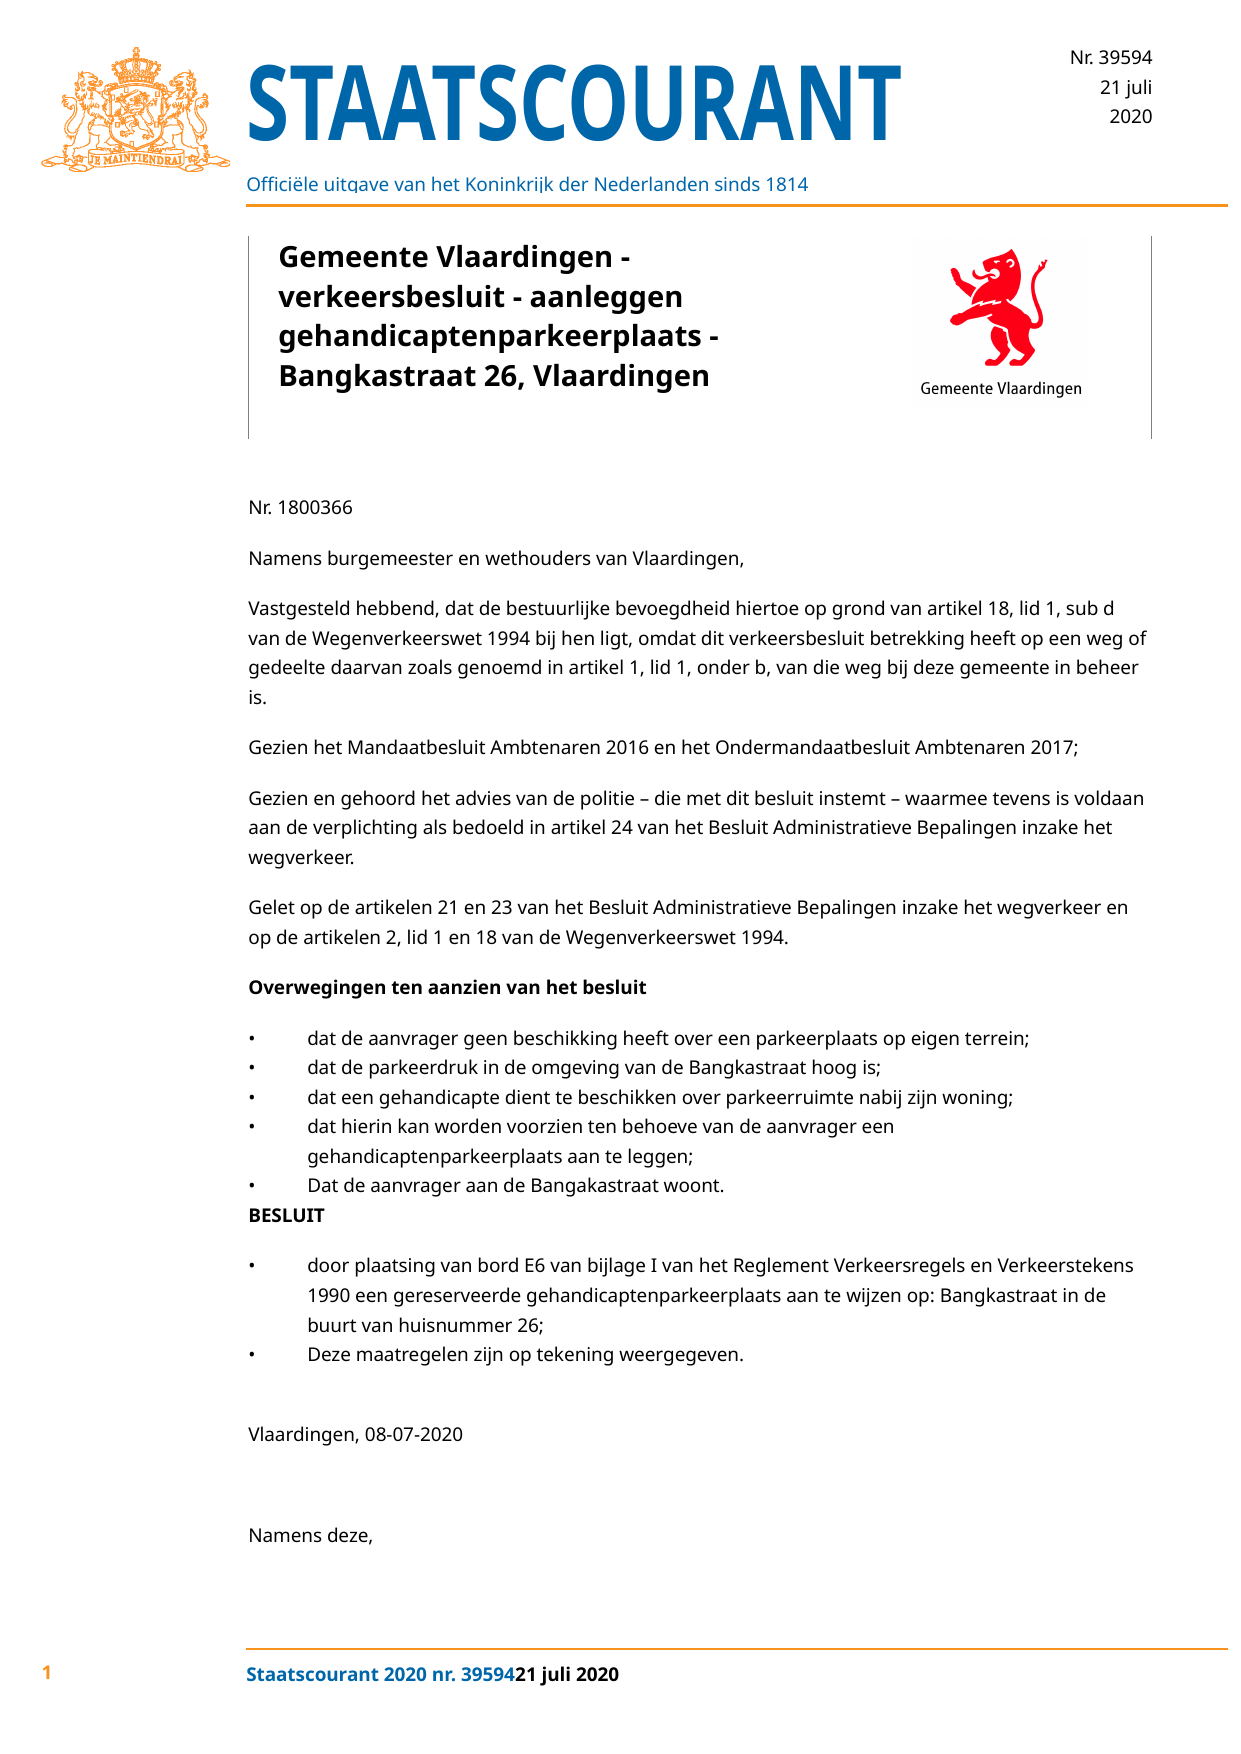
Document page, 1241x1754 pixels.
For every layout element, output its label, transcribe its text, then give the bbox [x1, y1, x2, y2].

list Dat de aanvrager aan de Bangakastraat woont. [248, 1173, 1152, 1198]
text Vlaardingen, 08-07-2020 [248, 1421, 1152, 1447]
text BESLUIT [248, 1202, 1152, 1228]
list dat de aanvrager geen beschikking heeft over een parkeerplaats op eigen terrein; [248, 1025, 1152, 1051]
text Gezien het Mandaatbesluit Ambtenaren 2016 en het Ondermandaatbesluit Ambtenaren 2017; [248, 734, 1152, 760]
table_header [1090, 236, 1151, 413]
text Gelet op de artikelen 21 en 23 van het Besluit Administratieve Bepalingen inzake het wegverkeer en op de artikelen 2, lid 1 en 18 van de Wegenverkeerswet 1994. [248, 894, 1152, 950]
text Namens deze, [248, 1522, 1152, 1548]
text Gezien en gehoord het advies van de politie – die met dit besluit instemt – waarmee tevens is voldaan aan de verplichting als bedoeld in artikel 24 van het Besluit Administratieve Bepalingen inzake het wegverkeer. [248, 785, 1152, 870]
picture [41, 47, 231, 172]
table_header [850, 414, 1151, 439]
table_header Gemeente Vlaardingen - verkeersbesluit - aanleggen gehandicaptenparkeerplaats - Bangkastraat 26, Vlaardingen [249, 236, 850, 439]
text Overwegingen ten aanzien van het besluit [248, 974, 1152, 1000]
list dat hierin kan worden voorzien ten behoeve van de aanvrager een gehandicaptenparkeerplaats aan te leggen; [248, 1113, 1152, 1169]
picture [912, 236, 1090, 414]
list dat een gehandicapte dient te beschikken over parkeerruimte nabij zijn woning; [248, 1084, 1152, 1110]
list door plaatsing van bord E6 van bijlage I van het Reglement Verkeersregels en Verkeerstekens 1990 een gereserveerde gehandicaptenparkeerplaats aan te wijzen op: Bangkastraat in de buurt van huisnummer 26; [248, 1253, 1152, 1338]
table_header [850, 236, 912, 413]
text Vastgesteld hebbend, dat de bestuurlijke bevoegdheid hiertoe op grond van artikel 18, lid 1, sub d van de Wegenverkeerswet 1994 bij hen ligt, omdat dit verkeersbesluit betrekking heeft op een weg of gedeelte daarvan zoals genoemd in artikel 1, lid 1, onder b, van die weg bij deze gemeente in beheer is. [248, 595, 1152, 710]
text Namens burgemeester en wethouders van Vlaardingen, [248, 545, 1152, 571]
text Nr. 1800366 [248, 494, 1152, 520]
list Deze maatregelen zijn op tekening weergegeven. [248, 1341, 1152, 1367]
list dat de parkeerdruk in de omgeving van de Bangkastraat hoog is; [248, 1054, 1152, 1080]
